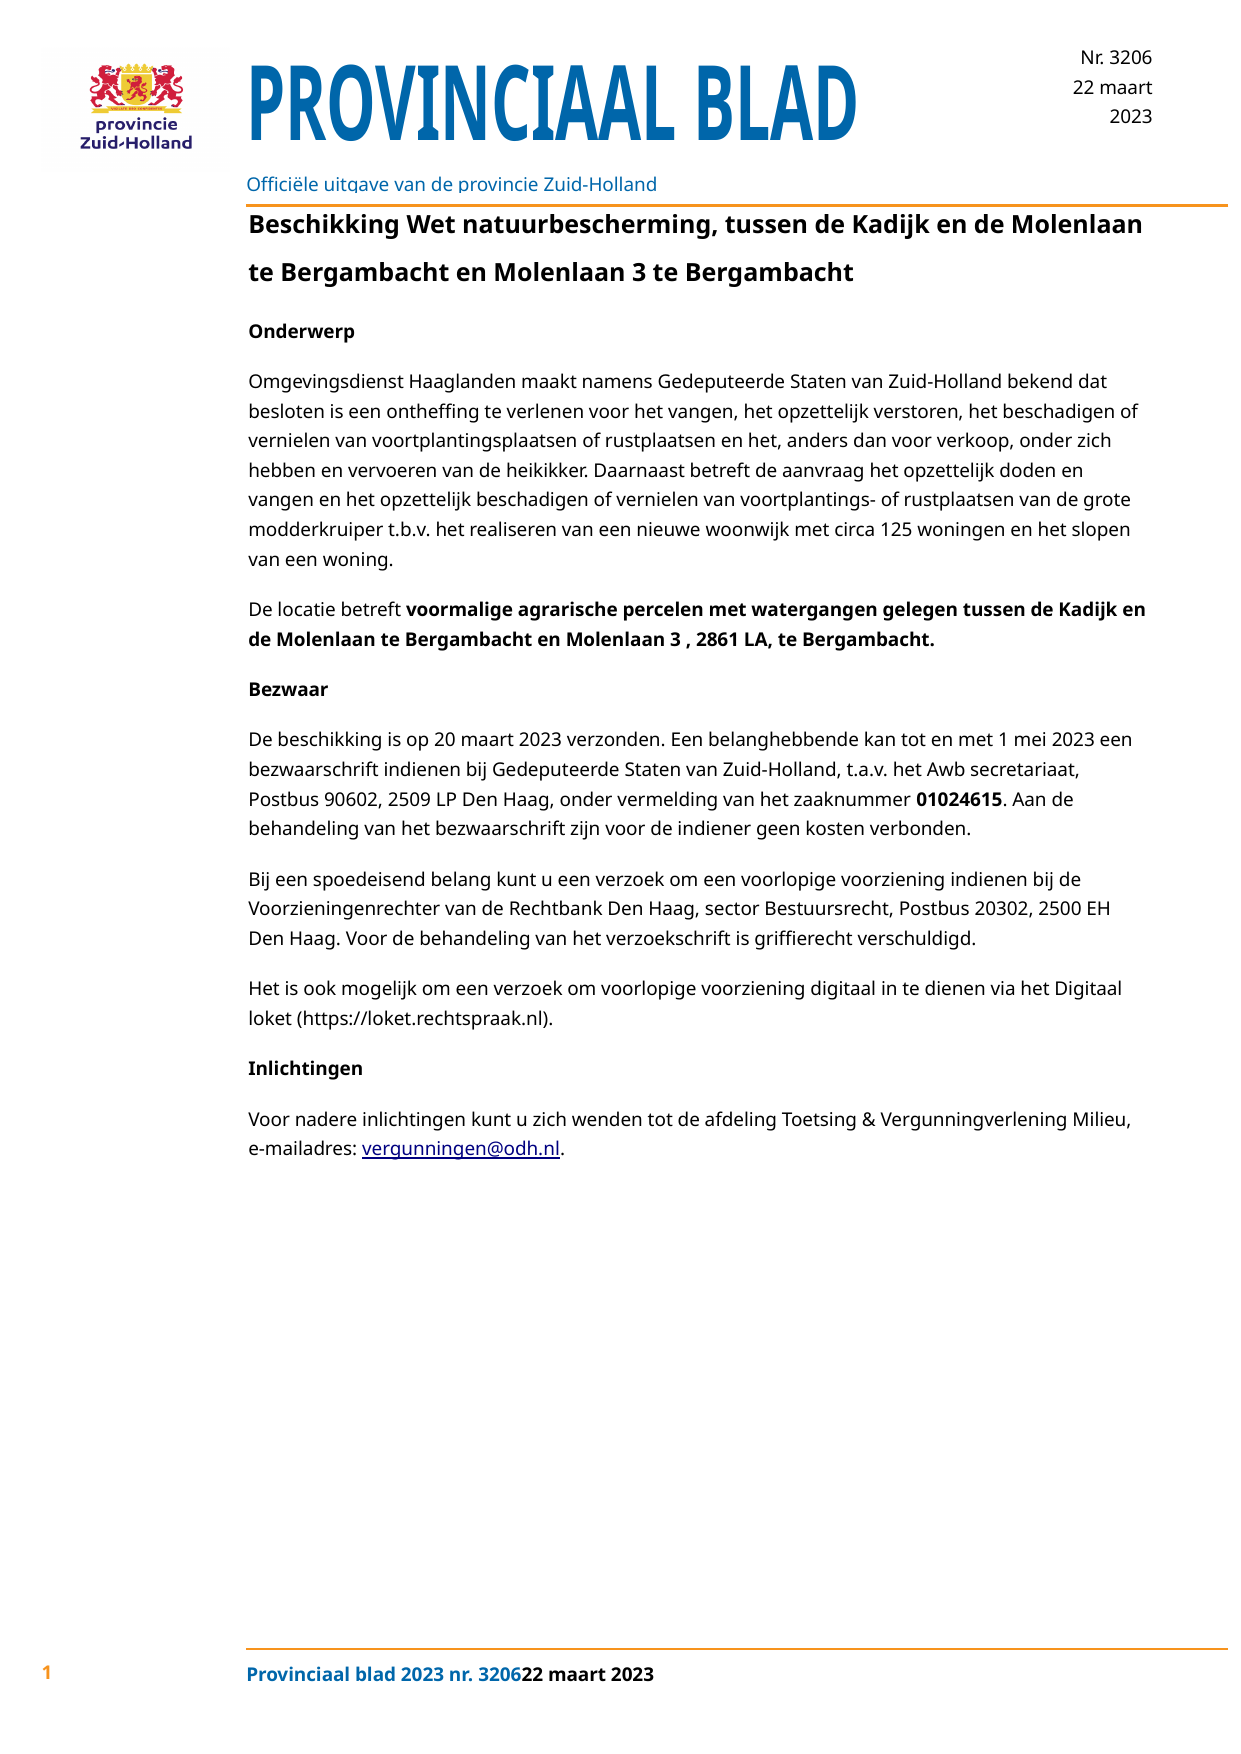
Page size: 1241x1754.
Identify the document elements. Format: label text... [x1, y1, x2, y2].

text Bij een spoedeisend belang kunt u een verzoek om een voorlopige voorziening indienen bij de Voorzieningenrechter van de Rechtbank Den Haag, sector Bestuursrecht, Postbus 20302, 2500 EH Den Haag. Voor de behandeling van het verzoekschrift is griffierecht verschuldigd. [248, 866, 1152, 951]
text De locatie betreft voormalige agrarische percelen met watergangen gelegen tussen de Kadijk en de Molenlaan te Bergambacht en Molenlaan 3 , 2861 LA, te Bergambacht. [248, 596, 1152, 652]
text Voor nadere inlichtingen kunt u zich wenden tot de afdeling Toetsing & Vergunningverlening Milieu, e-mailadres: vergunningen@odh.nl. [248, 1106, 1152, 1161]
picture [41, 47, 231, 172]
text Bezwaar [248, 676, 1152, 702]
text Het is ook mogelijk om een verzoek om voorlopige voorziening digitaal in te dienen via het Digitaal loket (https://loket.rechtspraak.nl). [248, 975, 1152, 1031]
text Beschikking Wet natuurbescherming, tussen de Kadijk en de Molenlaan te Bergambacht en Molenlaan 3 te Bergambacht [248, 207, 1152, 288]
text De beschikking is op 20 maart 2023 verzonden. Een belanghebbende kan tot en met 1 mei 2023 een bezwaarschrift indienen bij Gedeputeerde Staten van Zuid-Holland, t.a.v. het Awb secretariaat, Postbus 90602, 2509 LP Den Haag, onder vermelding van het zaaknummer 01024615. Aan de behandeling van het bezwaarschrift zijn voor de indiener geen kosten verbonden. [248, 727, 1152, 841]
text Omgevingsdienst Haaglanden maakt namens Gedeputeerde Staten van Zuid-Holland bekend dat besloten is een ontheffing te verlenen voor het vangen, het opzettelijk verstoren, het beschadigen of vernielen van voortplantingsplaatsen of rustplaatsen en het, anders dan voor verkoop, onder zich hebben en vervoeren van de heikikker. Daarnaast betreft de aanvraag het opzettelijk doden en vangen en het opzettelijk beschadigen of vernielen van voortplantings- of rustplaatsen van de grote modderkruiper t.b.v. het realiseren van een nieuwe woonwijk met circa 125 woningen en het slopen van een woning. [248, 368, 1152, 572]
text Inlichtingen [248, 1055, 1152, 1081]
text Onderwerp [248, 318, 1152, 344]
